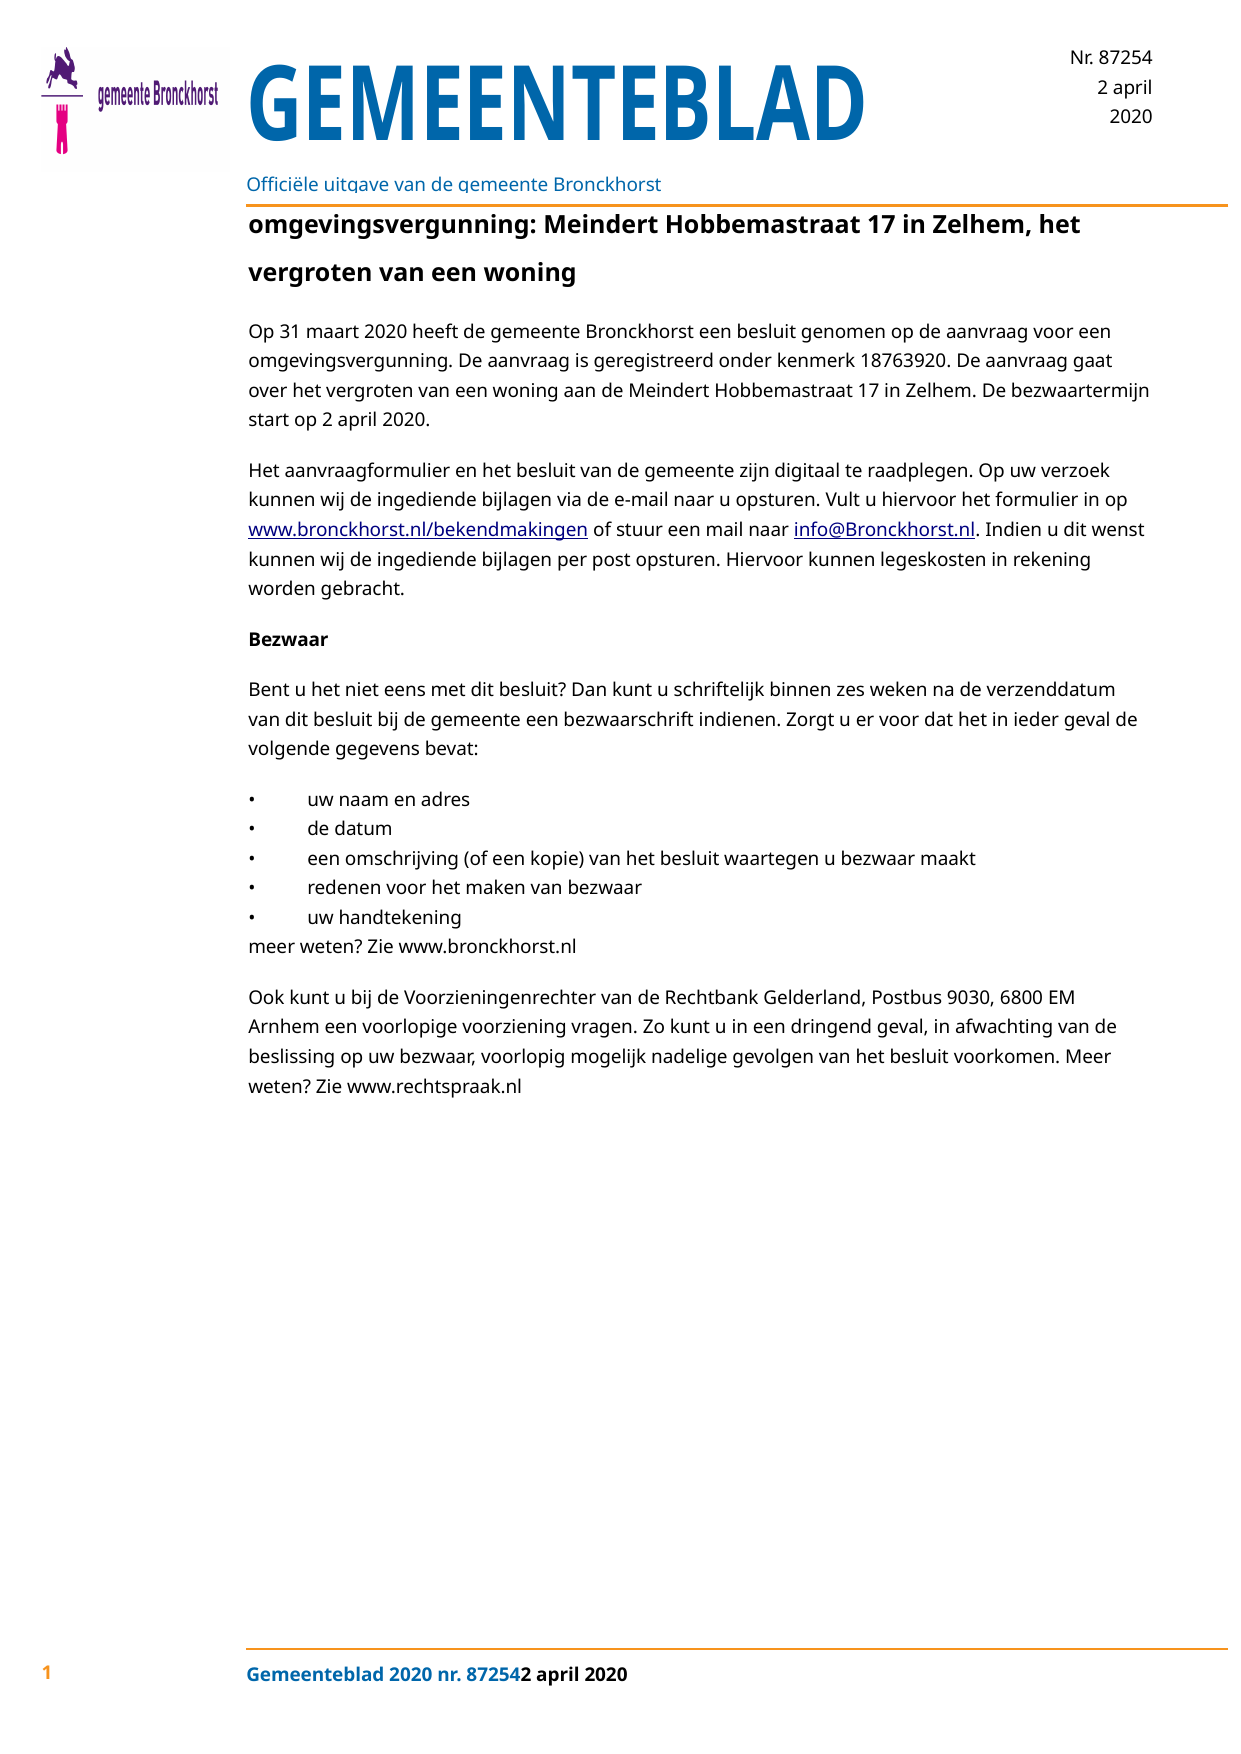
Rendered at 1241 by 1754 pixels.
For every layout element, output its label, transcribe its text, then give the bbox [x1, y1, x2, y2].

list uw naam en adres [248, 786, 1152, 812]
text meer weten? Zie www.bronckhorst.nl [248, 934, 1152, 959]
text Bent u het niet eens met dit besluit? Dan kunt u schriftelijk binnen zes weken na de verzenddatum van dit besluit bij de gemeente een bezwaarschrift indienen. Zorgt u er voor dat het in ieder geval de volgende gegevens bevat: [248, 676, 1152, 761]
text Op 31 maart 2020 heeft de gemeente Bronckhorst een besluit genomen op de aanvraag voor een omgevingsvergunning. De aanvraag is geregistreerd onder kenmerk 18763920. De aanvraag gaat over het vergroten van een woning aan de Meindert Hobbemastraat 17 in Zelhem. De bezwaartermijn start op 2 april 2020. [248, 318, 1152, 432]
list redenen voor het maken van bezwaar [248, 874, 1152, 900]
list een omschrijving (of een kopie) van het besluit waartegen u bezwaar maakt [248, 845, 1152, 871]
picture [41, 47, 231, 172]
text Ook kunt u bij de Voorzieningenrechter van de Rechtbank Gelderland, Postbus 9030, 6800 EM Arnhem een voorlopige voorziening vragen. Zo kunt u in een dringend geval, in afwachting van de beslissing op uw bezwaar, voorlopig mogelijk nadelige gevolgen van het besluit voorkomen. Meer weten? Zie www.rechtspraak.nl [248, 984, 1152, 1099]
list uw handtekening [248, 904, 1152, 930]
text omgevingsvergunning: Meindert Hobbemastraat 17 in Zelhem, het vergroten van een woning [248, 207, 1152, 288]
text Het aanvraagformulier en het besluit van de gemeente zijn digitaal te raadplegen. Op uw verzoek kunnen wij de ingediende bijlagen via de e-mail naar u opsturen. Vult u hiervoor het formulier in op www.bronckhorst.nl/bekendmakingen of stuur een mail naar info@Bronckhorst.nl. Indien u dit wenst kunnen wij de ingediende bijlagen per post opsturen. Hiervoor kunnen legeskosten in rekening worden gebracht. [248, 457, 1152, 601]
list de datum [248, 815, 1152, 841]
text Bezwaar [248, 626, 1152, 652]
